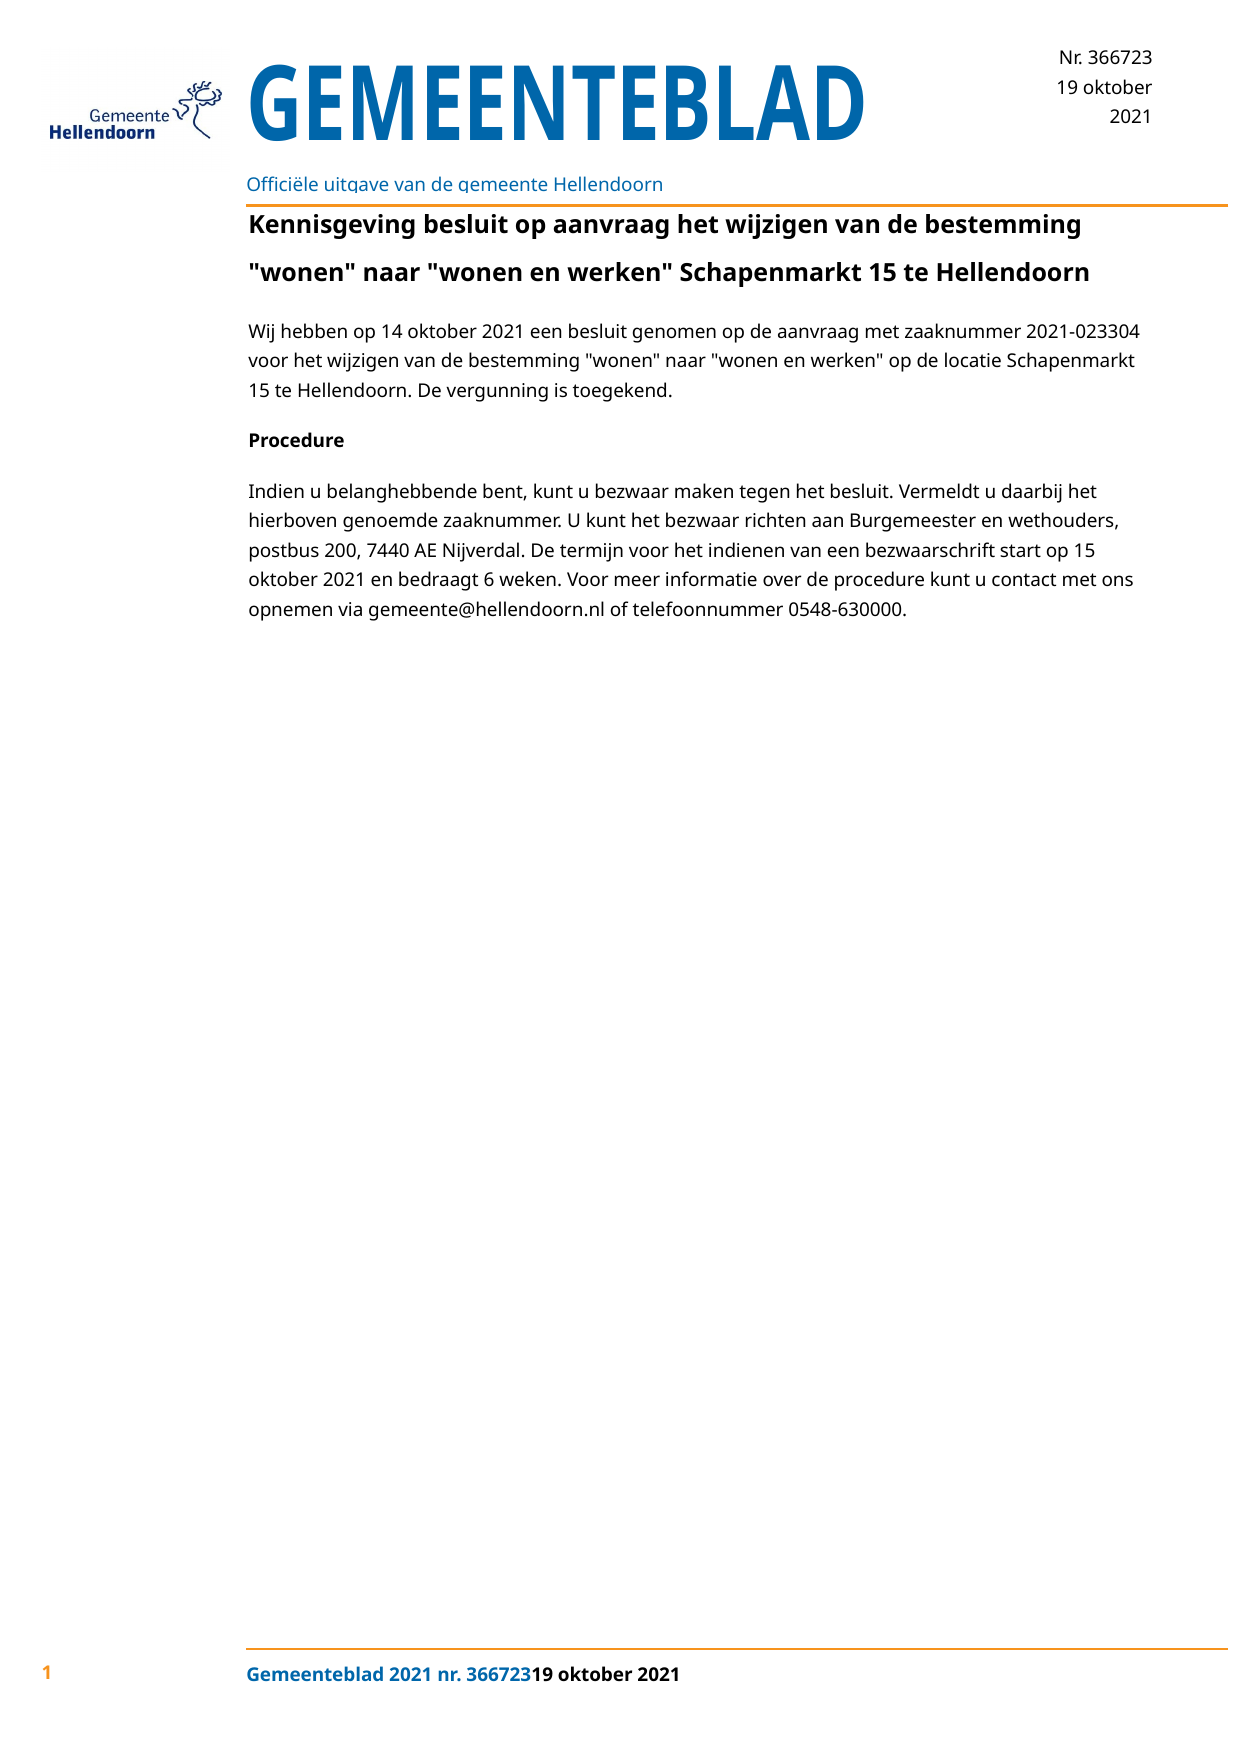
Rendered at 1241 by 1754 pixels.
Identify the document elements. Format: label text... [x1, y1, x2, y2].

text Kennisgeving besluit op aanvraag het wijzigen van de bestemming "wonen" naar "wonen en werken" Schapenmarkt 15 te Hellendoorn [248, 207, 1152, 288]
text Indien u belanghebbende bent, kunt u bezwaar maken tegen het besluit. Vermeldt u daarbij het hierboven genoemde zaaknummer. U kunt het bezwaar richten aan Burgemeester en wethouders, postbus 200, 7440 AE Nijverdal. De termijn voor het indienen van een bezwaarschrift start op 15 oktober 2021 en bedraagt 6 weken. Voor meer informatie over de procedure kunt u contact met ons opnemen via gemeente@hellendoorn.nl of telefoonnummer 0548-630000. [248, 478, 1152, 622]
picture [41, 47, 231, 172]
text Wij hebben op 14 oktober 2021 een besluit genomen op de aanvraag met zaaknummer 2021-023304 voor het wijzigen van de bestemming "wonen" naar "wonen en werken" op de locatie Schapenmarkt 15 te Hellendoorn. De vergunning is toegekend. [248, 318, 1152, 403]
text Procedure [248, 427, 1152, 453]
